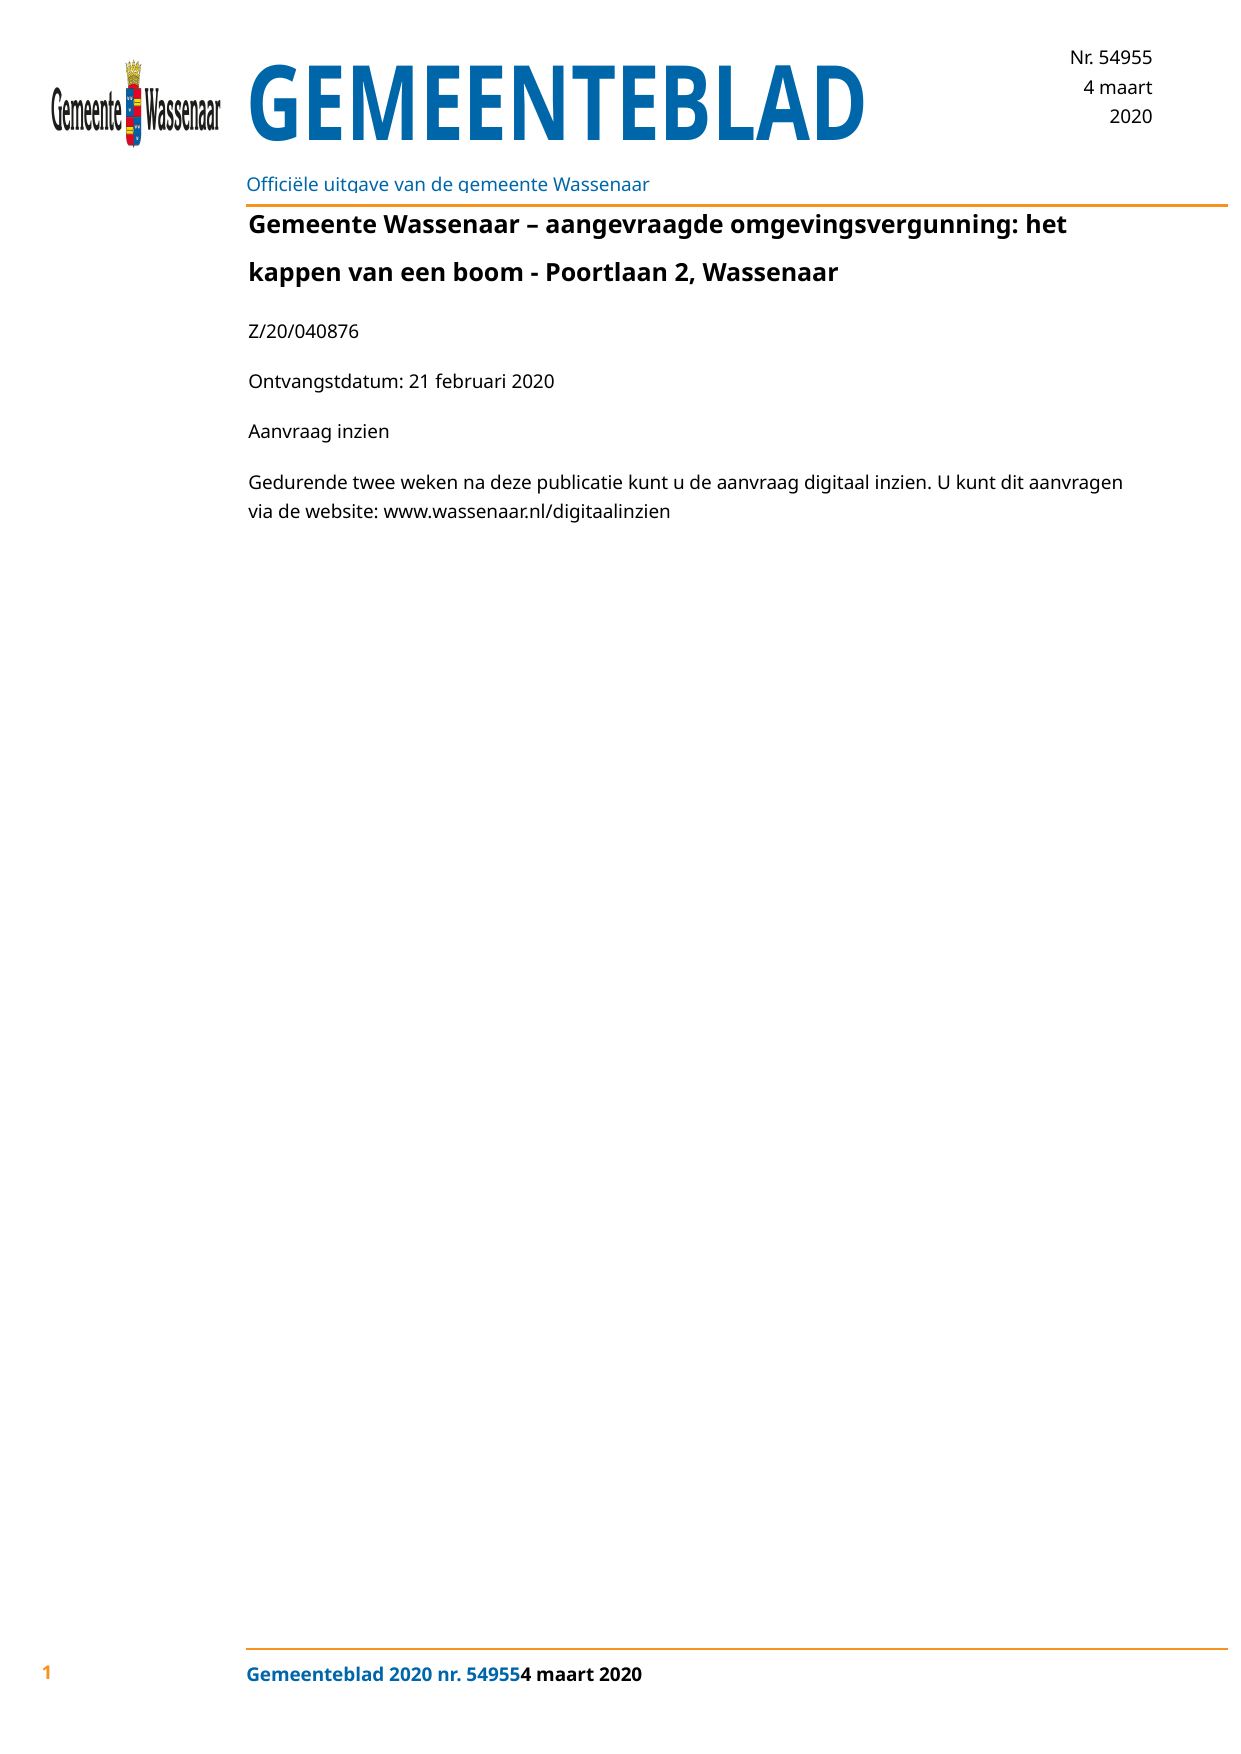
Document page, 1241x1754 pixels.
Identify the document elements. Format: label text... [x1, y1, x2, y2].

text Z/20/040876 [248, 318, 1152, 344]
text Gemeente Wassenaar – aangevraagde omgevingsvergunning: het kappen van een boom - Poortlaan 2, Wassenaar [248, 207, 1152, 288]
text Gedurende twee weken na deze publicatie kunt u de aanvraag digitaal inzien. U kunt dit aanvragen via de website: www.wassenaar.nl/digitaalinzien [248, 469, 1152, 524]
text Ontvangstdatum: 21 februari 2020 [248, 368, 1152, 394]
picture [41, 47, 231, 172]
text Aanvraag inzien [248, 419, 1152, 444]
